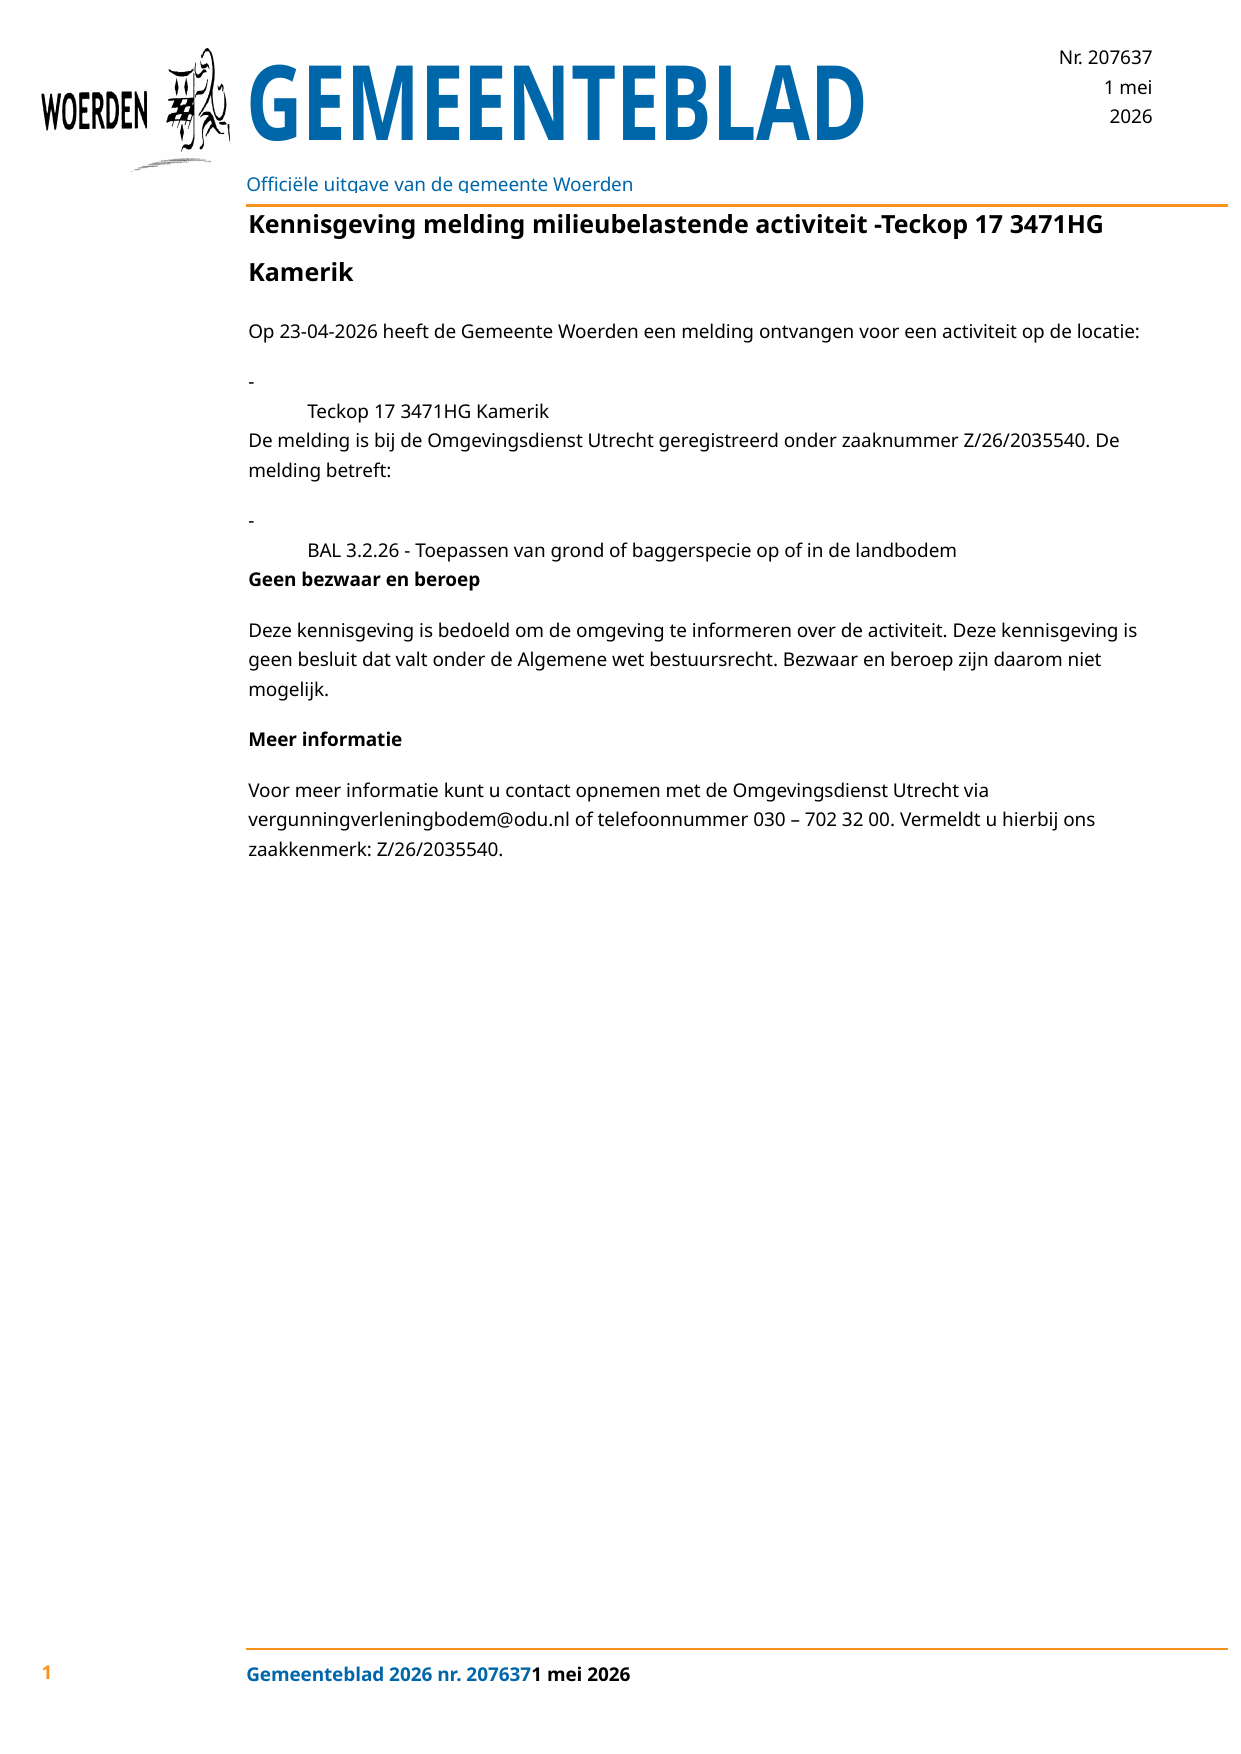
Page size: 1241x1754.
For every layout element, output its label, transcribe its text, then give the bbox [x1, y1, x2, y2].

text Voor meer informatie kunt u contact opnemen met de Omgevingsdienst Utrecht via vergunningverleningbodem@odu.nl of telefoonnummer 030 – 702 32 00. Vermeldt u hierbij ons zaakkenmerk: Z/26/2035540. [248, 777, 1152, 862]
text Deze kennisgeving is bedoeld om de omgeving te informeren over de activiteit. Deze kennisgeving is geen besluit dat valt onder de Algemene wet bestuursrecht. Bezwaar en beroep zijn daarom niet mogelijk. [248, 617, 1152, 702]
list Teckop 17 3471HG Kamerik [248, 398, 1152, 424]
text De melding is bij de Omgevingsdienst Utrecht geregistreerd onder zaaknummer Z/26/2035540. De melding betreft: [248, 427, 1152, 483]
text Kennisgeving melding milieubelastende activiteit -Teckop 17 3471HG Kamerik [248, 207, 1152, 288]
text Meer informatie [248, 727, 1152, 752]
text Op 23-04-2026 heeft de Gemeente Woerden een melding ontvangen voor een activiteit op de locatie: [248, 318, 1152, 344]
list BAL 3.2.26 - Toepassen van grond of baggerspecie op of in de landbodem [248, 537, 1152, 563]
picture [41, 47, 231, 172]
text Geen bezwaar en beroep [248, 567, 1152, 592]
